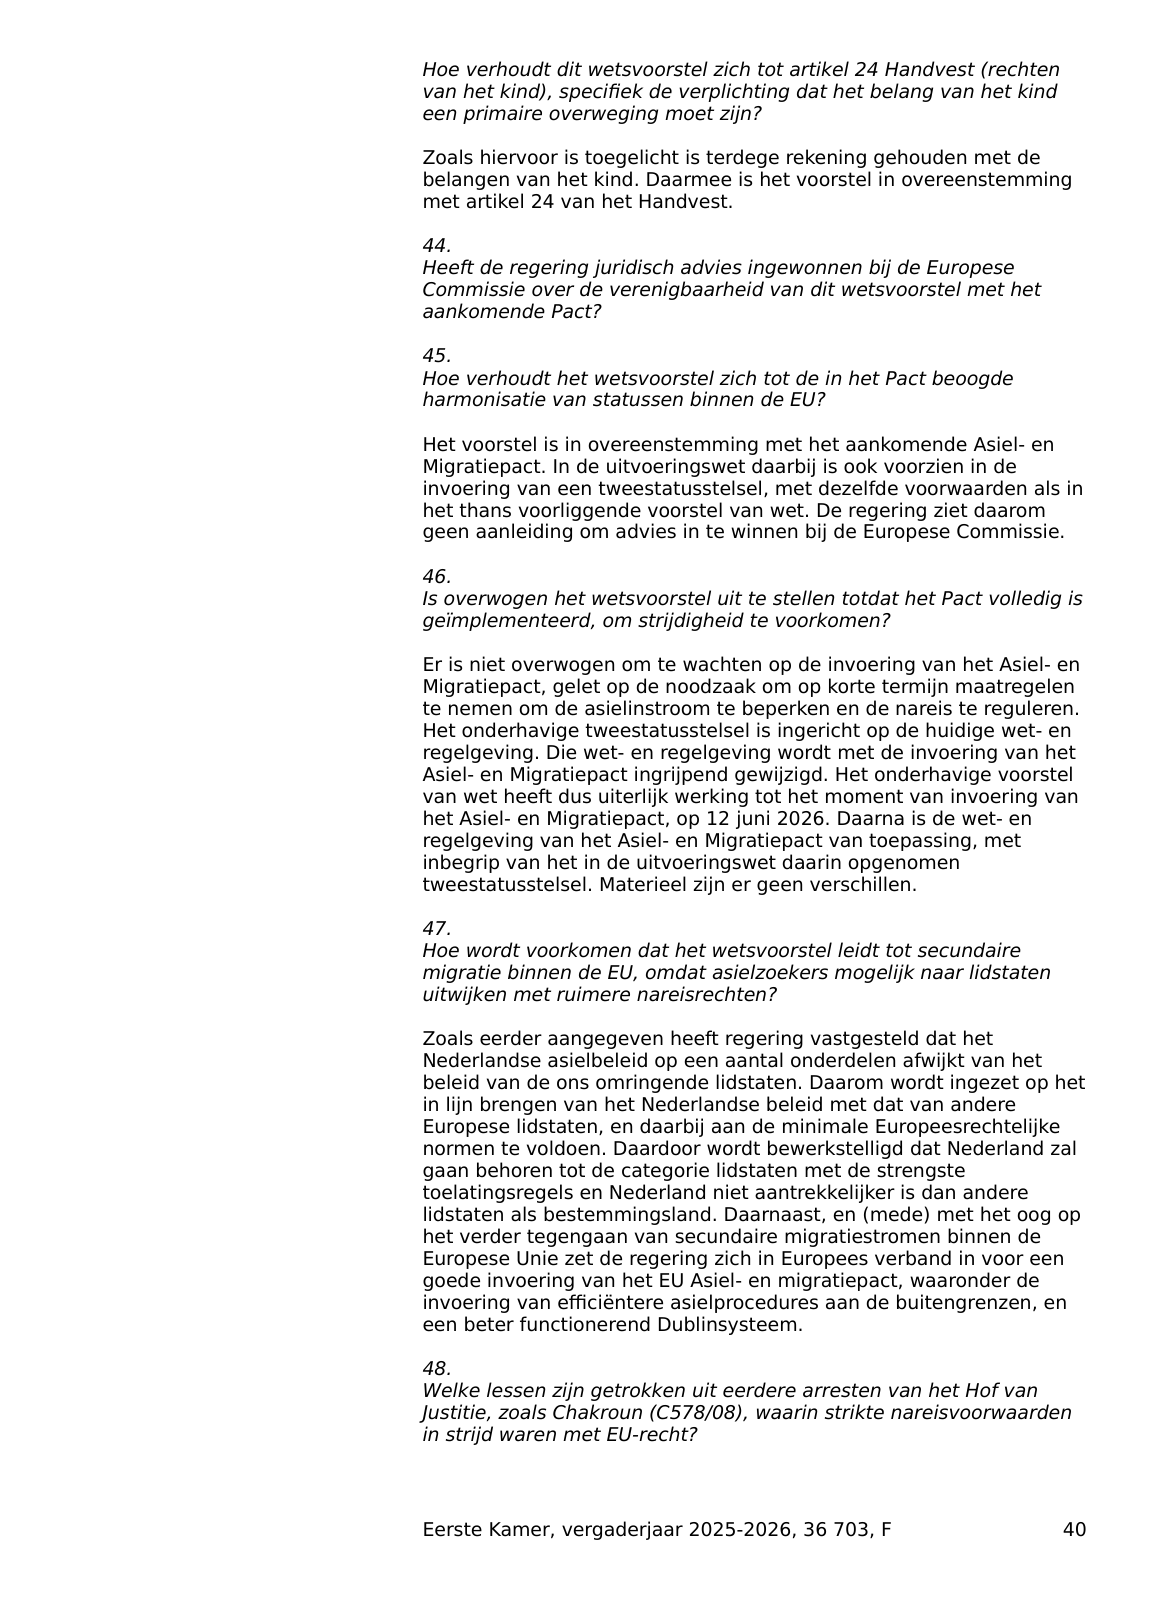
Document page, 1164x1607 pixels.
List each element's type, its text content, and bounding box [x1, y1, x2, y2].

text Is overwogen het wetsvoorstel uit te stellen totdat het Pact volledig is geïmplementeerd, om strijdigheid te voorkomen? [422, 588, 1087, 632]
text 47. [422, 918, 1087, 940]
text 45. [422, 345, 1087, 367]
text 48. [422, 1358, 1087, 1380]
text 46. [422, 566, 1087, 588]
text Zoals hiervoor is toegelicht is terdege rekening gehouden met de belangen van het kind. Daarmee is het voorstel in overeenstemming met artikel 24 van het Handvest. [422, 147, 1087, 213]
text Hoe verhoudt dit wetsvoorstel zich tot artikel 24 Handvest (rechten van het kind), specifiek de verplichting dat het belang van het kind een primaire overweging moet zijn? [422, 59, 1087, 125]
text Hoe wordt voorkomen dat het wetsvoorstel leidt tot secundaire migratie binnen de EU, omdat asielzoekers mogelijk naar lidstaten uitwijken met ruimere nareisrechten? [422, 940, 1087, 1006]
text Het voorstel is in overeenstemming met het aankomende Asiel- en Migratiepact. In de uitvoeringswet daarbij is ook voorzien in de invoering van een tweestatusstelsel, met dezelfde voorwaarden als in het thans voorliggende voorstel van wet. De regering ziet daarom geen aanleiding om advies in te winnen bij de Europese Commissie. [422, 433, 1087, 543]
text Heeft de regering juridisch advies ingewonnen bij de Europese Commissie over de verenigbaarheid van dit wetsvoorstel met het aankomende Pact? [422, 257, 1087, 323]
text 44. [422, 235, 1087, 257]
text Zoals eerder aangegeven heeft regering vastgesteld dat het Nederlandse asielbeleid op een aantal onderdelen afwijkt van het beleid van de ons omringende lidstaten. Daarom wordt ingezet op het in lijn brengen van het Nederlandse beleid met dat van andere Europese lidstaten, en daarbij aan de minimale Europeesrechtelijke normen te voldoen. Daardoor wordt bewerkstelligd dat Nederland zal gaan behoren tot de categorie lidstaten met de strengste toelatingsregels en Nederland niet aantrekkelijker is dan andere lidstaten als bestemmingsland. Daarnaast, en (mede) met het oog op het verder tegengaan van secundaire migratiestromen binnen de Europese Unie zet de regering zich in Europees verband in voor een goede invoering van het EU Asiel- en migratiepact, waaronder de invoering van efficiëntere asielprocedures aan de buitengrenzen, en een beter functionerend Dublinsysteem. [422, 1028, 1087, 1336]
text Er is niet overwogen om te wachten op de invoering van het Asiel- en Migratiepact, gelet op de noodzaak om op korte termijn maatregelen te nemen om de asielinstroom te beperken en de nareis te reguleren. Het onderhavige tweestatusstelsel is ingericht op de huidige wet- en regelgeving. Die wet- en regelgeving wordt met de invoering van het Asiel- en Migratiepact ingrijpend gewijzigd. Het onderhavige voorstel van wet heeft dus uiterlijk werking tot het moment van invoering van het Asiel- en Migratiepact, op 12 juni 2026. Daarna is de wet- en regelgeving van het Asiel- en Migratiepact van toepassing, met inbegrip van het in de uitvoeringswet daarin opgenomen tweestatusstelsel. Materieel zijn er geen verschillen. [422, 654, 1087, 896]
text Hoe verhoudt het wetsvoorstel zich tot de in het Pact beoogde harmonisatie van statussen binnen de EU? [422, 367, 1087, 411]
text Welke lessen zijn getrokken uit eerdere arresten van het Hof van Justitie, zoals Chakroun (C578/08), waarin strikte nareisvoorwaarden in strijd waren met EU-recht? [422, 1380, 1087, 1446]
